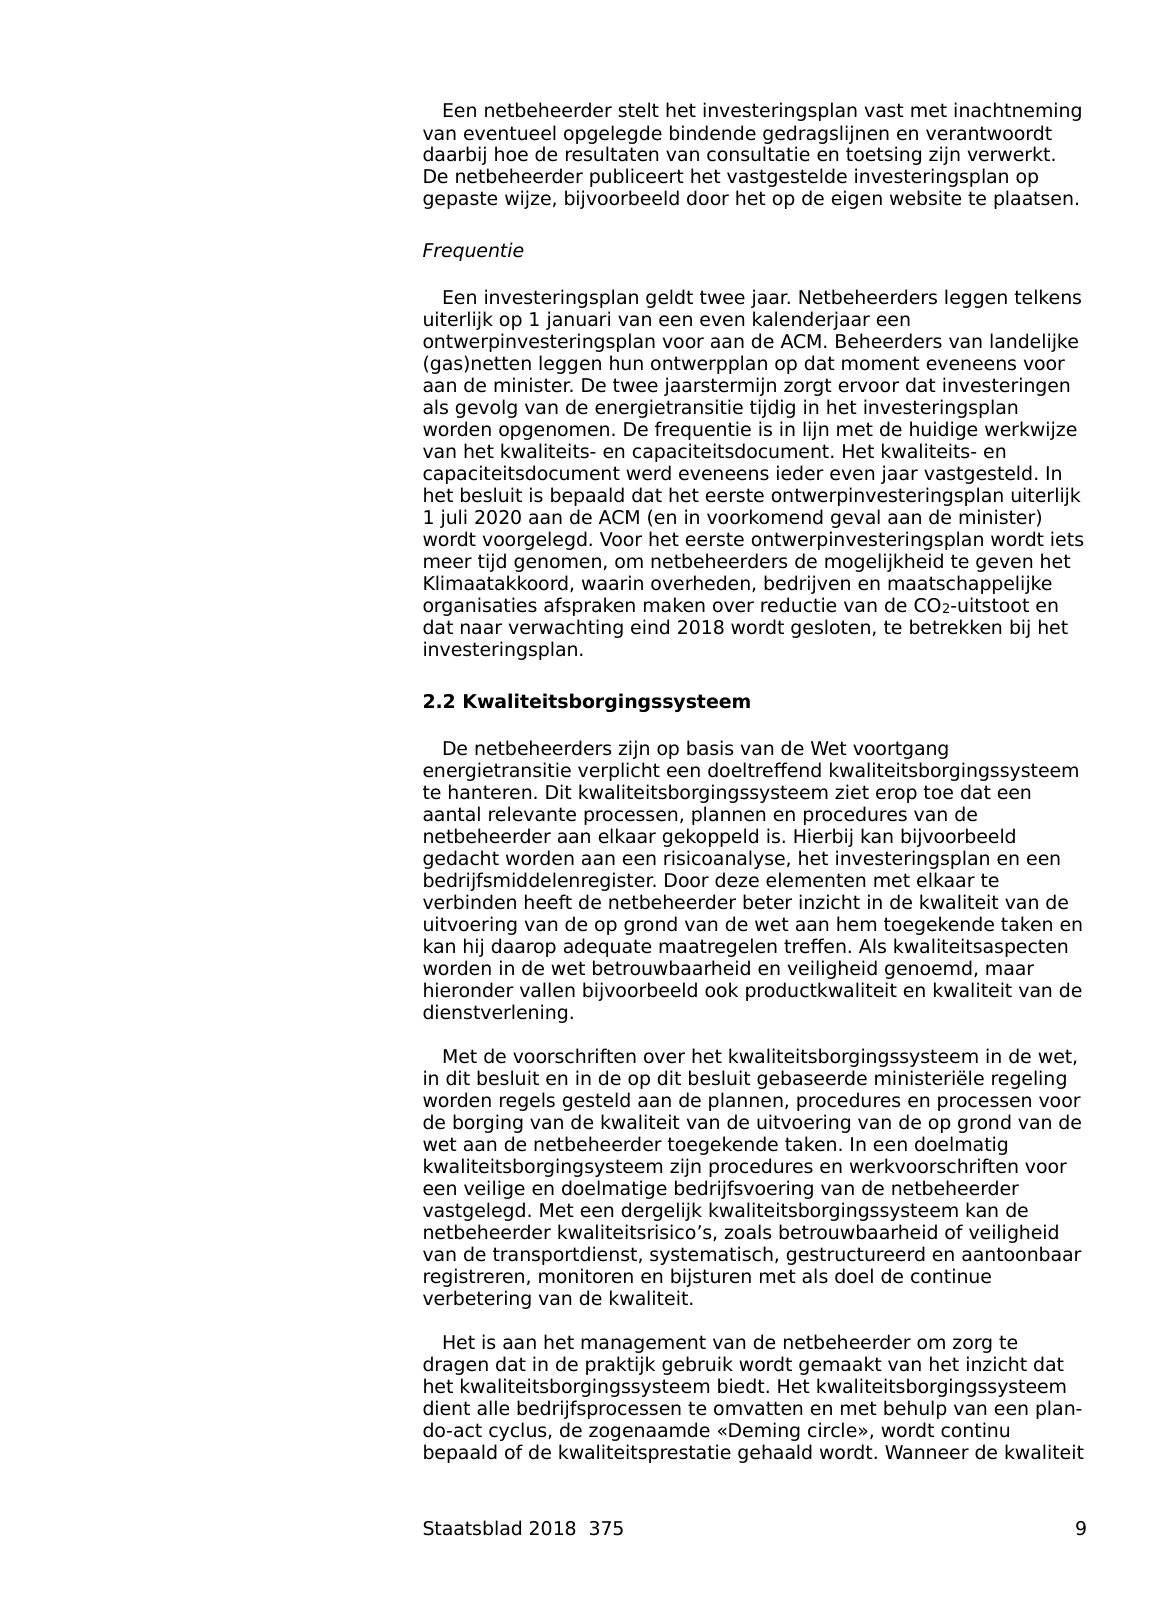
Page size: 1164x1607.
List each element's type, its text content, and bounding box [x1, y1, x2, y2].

subtitle 2.2 Kwaliteitsborgingssysteem [422, 691, 1087, 713]
text Met de voorschriften over het kwaliteitsborgingssysteem in de wet, in dit besluit en in de op dit besluit gebaseerde ministeriële regeling worden regels gesteld aan de plannen, procedures en processen voor de borging van de kwaliteit van de uitvoering van de op grond van de wet aan de netbeheerder toegekende taken. In een doelmatig kwaliteitsborgingsysteem zijn procedures en werkvoorschriften voor een veilige en doelmatige bedrijfsvoering van de netbeheerder vastgelegd. Met een dergelijk kwaliteitsborgingssysteem kan de netbeheerder kwaliteitsrisico’s, zoals betrouwbaarheid of veiligheid van de transportdienst, systematisch, gestructureerd en aantoonbaar registreren, monitoren en bijsturen met als doel de continue verbetering van de kwaliteit. [422, 1046, 1087, 1309]
text Het is aan het management van de netbeheerder om zorg te dragen dat in de praktijk gebruik wordt gemaakt van het inzicht dat het kwaliteitsborgingssysteem biedt. Het kwaliteitsborgingssysteem dient alle bedrijfsprocessen te omvatten en met behulp van een plan-do-act cyclus, de zogenaamde «Deming circle», wordt continu bepaald of de kwaliteitsprestatie gehaald wordt. Wanneer de kwaliteit [422, 1332, 1087, 1464]
text Een netbeheerder stelt het investeringsplan vast met inachtneming van eventueel opgelegde bindende gedragslijnen en verantwoordt daarbij hoe de resultaten van consultatie en toetsing zijn verwerkt. De netbeheerder publiceert het vastgestelde investeringsplan op gepaste wijze, bijvoorbeeld door het op de eigen website te plaatsen. [422, 100, 1087, 210]
text Een investeringsplan geldt twee jaar. Netbeheerders leggen telkens uiterlijk op 1 januari van een even kalenderjaar een ontwerpinvesteringsplan voor aan de ACM. Beheerders van landelijke (gas)netten leggen hun ontwerpplan op dat moment eveneens voor aan de minister. De twee jaarstermijn zorgt ervoor dat investeringen als gevolg van de energietransitie tijdig in het investeringsplan worden opgenomen. De frequentie is in lijn met de huidige werkwijze van het kwaliteits- en capaciteitsdocument. Het kwaliteits- en capaciteitsdocument werd eveneens ieder even jaar vastgesteld. In het besluit is bepaald dat het eerste ontwerpinvesteringsplan uiterlijk 1 juli 2020 aan de ACM (en in voorkomend geval aan de minister) wordt voorgelegd. Voor het eerste ontwerpinvesteringsplan wordt iets meer tijd genomen, om netbeheerders de mogelijkheid te geven het Klimaatakkoord, waarin overheden, bedrijven en maatschappelijke organisaties afspraken maken over reductie van de CO2-uitstoot en dat naar verwachting eind 2018 wordt gesloten, te betrekken bij het investeringsplan. [422, 287, 1087, 661]
text De netbeheerders zijn op basis van de Wet voortgang energietransitie verplicht een doeltreffend kwaliteitsborgingssysteem te hanteren. Dit kwaliteitsborgingssysteem ziet erop toe dat een aantal relevante processen, plannen en procedures van de netbeheerder aan elkaar gekoppeld is. Hierbij kan bijvoorbeeld gedacht worden aan een risicoanalyse, het investeringsplan en een bedrijfsmiddelenregister. Door deze elementen met elkaar te verbinden heeft de netbeheerder beter inzicht in de kwaliteit van de uitvoering van de op grond van de wet aan hem toegekende taken en kan hij daarop adequate maatregelen treffen. Als kwaliteitsaspecten worden in de wet betrouwbaarheid en veiligheid genoemd, maar hieronder vallen bijvoorbeeld ook productkwaliteit en kwaliteit van de dienstverlening. [422, 738, 1087, 1024]
subtitle Frequentie [422, 240, 1087, 262]
